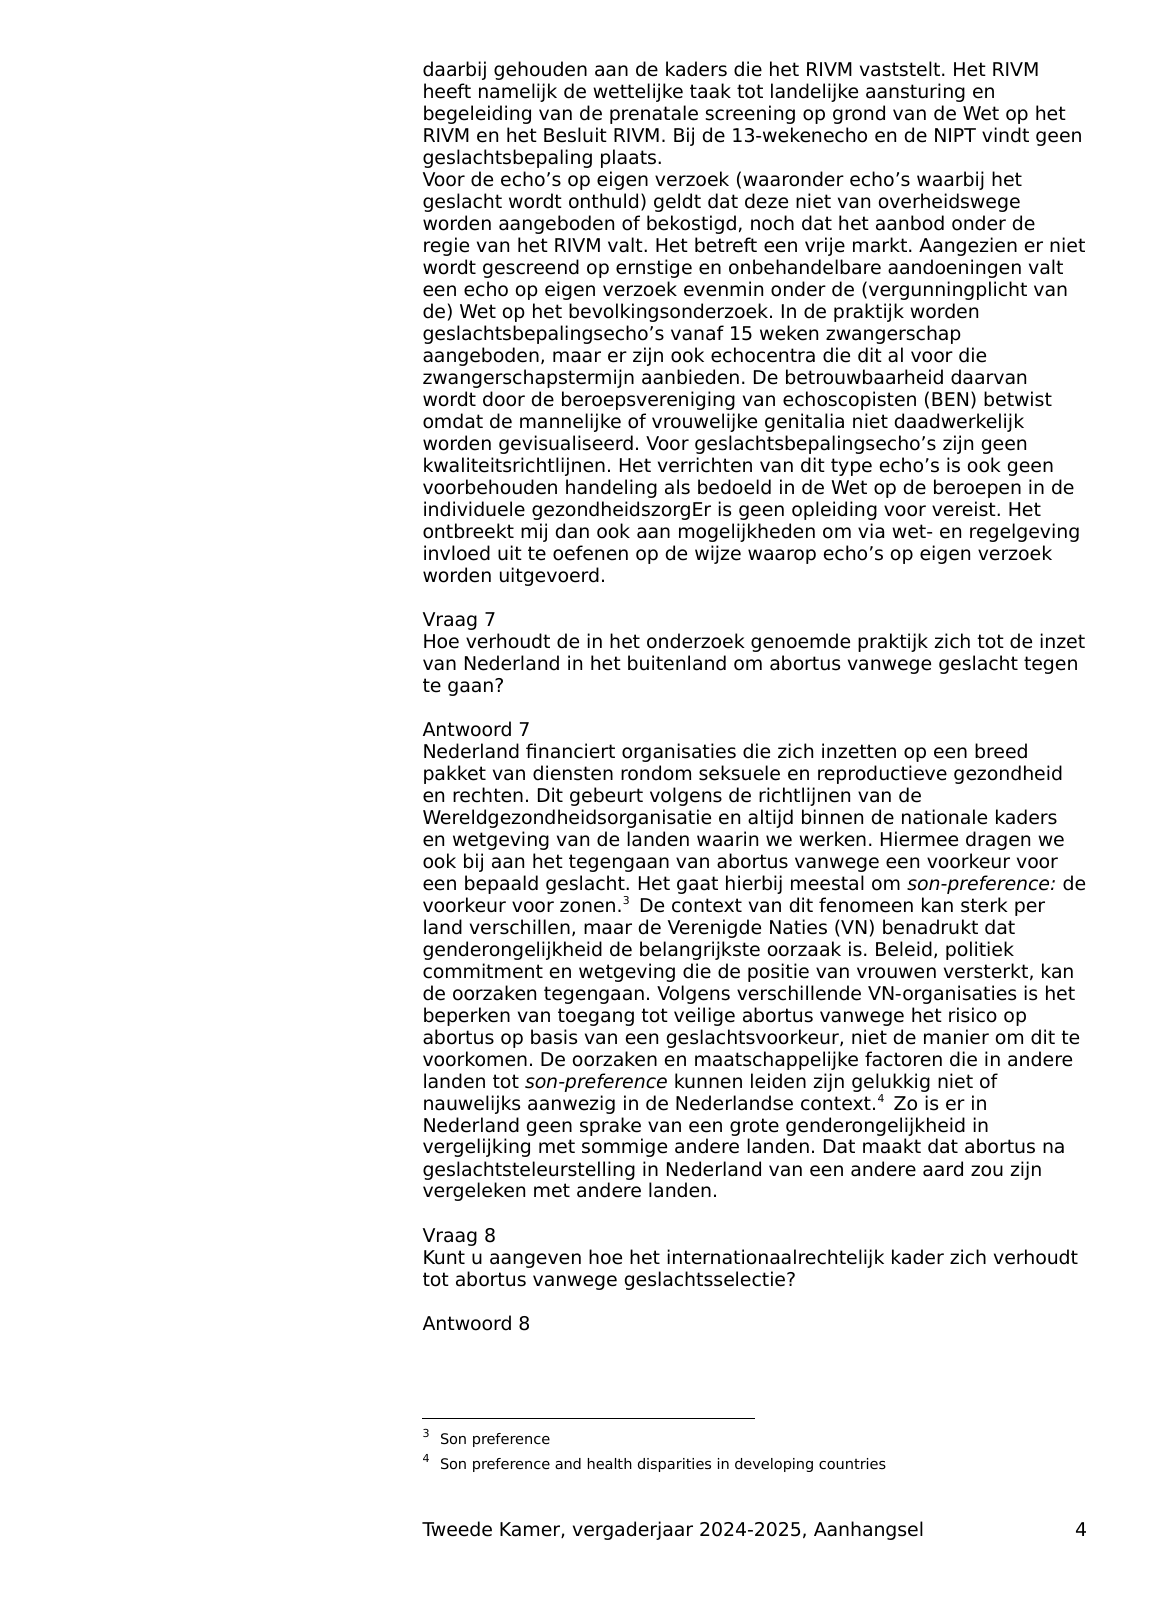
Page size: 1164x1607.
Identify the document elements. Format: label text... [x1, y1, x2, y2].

text Hoe verhoudt de in het onderzoek genoemde praktijk zich tot de inzet van Nederland in het buitenland om abortus vanwege geslacht tegen te gaan? [422, 631, 1087, 697]
text Kunt u aangeven hoe het internationaalrechtelijk kader zich verhoudt tot abortus vanwege geslachtsselectie? [422, 1247, 1087, 1291]
text Vraag 8 [422, 1224, 1087, 1247]
text Nederland financiert organisaties die zich inzetten op een breed pakket van diensten rondom seksuele en reproductieve gezondheid en rechten. Dit gebeurt volgens de richtlijnen van de Wereldgezondheidsorganisatie en altijd binnen de nationale kaders en wetgeving van de landen waarin we werken. Hiermee dragen we ook bij aan het tegengaan van abortus vanwege een voorkeur voor een bepaald geslacht. Het gaat hierbij meestal om son-preference: de voorkeur voor zonen. De context van dit fenomeen kan sterk per land verschillen, maar de Verenigde Naties (VN) benadrukt dat genderongelijkheid de belangrijkste oorzaak is. Beleid, politiek commitment en wetgeving die de positie van vrouwen versterkt, kan de oorzaken tegengaan. Volgens verschillende VN-organisaties is het beperken van toegang tot veilige abortus vanwege het risico op abortus op basis van een geslachtsvoorkeur, niet de manier om dit te voorkomen. De oorzaken en maatschappelijke factoren die in andere landen tot son-preference kunnen leiden zijn gelukkig niet of nauwelijks aanwezig in de Nederlandse context. Zo is er in Nederland geen sprake van een grote genderongelijkheid in vergelijking met sommige andere landen. Dat maakt dat abortus na geslachtsteleurstelling in Nederland van een andere aard zou zijn vergeleken met andere landen. [422, 741, 1087, 1202]
text Vraag 7 [422, 609, 1087, 631]
text Son preference and health disparities in developing countries [422, 1452, 1087, 1474]
text Antwoord 8 [422, 1313, 1087, 1335]
text daarbij gehouden aan de kaders die het RIVM vaststelt. Het RIVM heeft namelijk de wettelijke taak tot landelijke aansturing en begeleiding van de prenatale screening op grond van de Wet op het RIVM en het Besluit RIVM. Bij de 13-wekenecho en de NIPT vindt geen geslachtsbepaling plaats. [422, 59, 1087, 169]
text Voor de echo’s op eigen verzoek (waaronder echo’s waarbij het geslacht wordt onthuld) geldt dat deze niet van overheidswege worden aangeboden of bekostigd, noch dat het aanbod onder de regie van het RIVM valt. Het betreft een vrije markt. Aangezien er niet wordt gescreend op ernstige en onbehandelbare aandoeningen valt een echo op eigen verzoek evenmin onder de (vergunningplicht van de) Wet op het bevolkingsonderzoek. In de praktijk worden geslachtsbepalingsecho’s vanaf 15 weken zwangerschap aangeboden, maar er zijn ook echocentra die dit al voor die zwangerschapstermijn aanbieden. De betrouwbaarheid daarvan wordt door de beroepsvereniging van echoscopisten (BEN) betwist omdat de mannelijke of vrouwelijke genitalia niet daadwerkelijk worden gevisualiseerd. Voor geslachtsbepalingsecho’s zijn geen kwaliteitsrichtlijnen. Het verrichten van dit type echo’s is ook geen voorbehouden handeling als bedoeld in de Wet op de beroepen in de individuele gezondheidszorgEr is geen opleiding voor vereist. Het ontbreekt mij dan ook aan mogelijkheden om via wet- en regelgeving invloed uit te oefenen op de wijze waarop echo’s op eigen verzoek worden uitgevoerd. [422, 169, 1087, 587]
text Antwoord 7 [422, 719, 1087, 741]
text Son preference [422, 1427, 1087, 1449]
